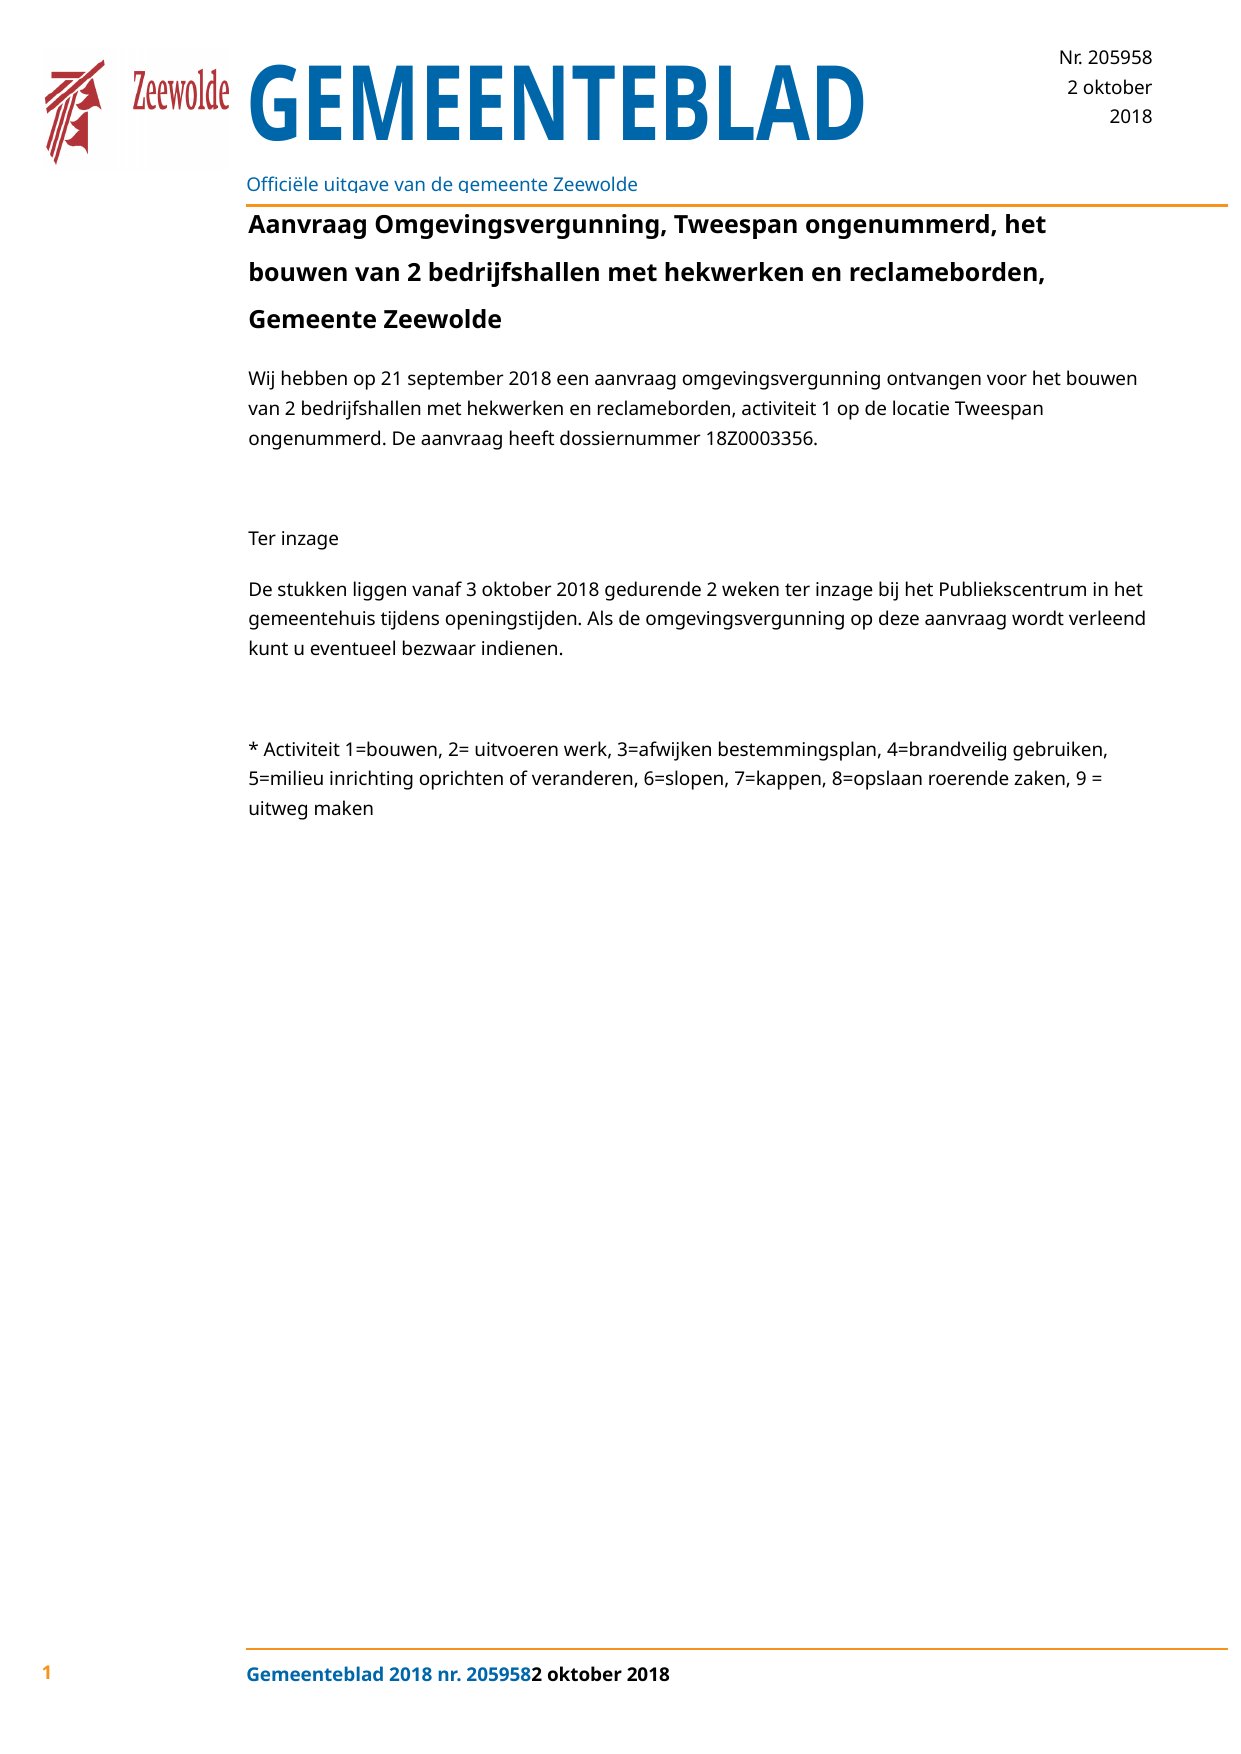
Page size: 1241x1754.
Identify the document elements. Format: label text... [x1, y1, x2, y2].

text Aanvraag Omgevingsvergunning, Tweespan ongenummerd, het bouwen van 2 bedrijfshallen met hekwerken en reclameborden, Gemeente Zeewolde [248, 207, 1152, 336]
text Wij hebben op 21 september 2018 een aanvraag omgevingsvergunning ontvangen voor het bouwen van 2 bedrijfshallen met hekwerken en reclameborden, activiteit 1 op de locatie Tweespan ongenummerd. De aanvraag heeft dossiernummer 18Z0003356. [248, 366, 1152, 450]
text * Activiteit 1=bouwen, 2= uitvoeren werk, 3=afwijken bestemmingsplan, 4=brandveilig gebruiken, 5=milieu inrichting oprichten of veranderen, 6=slopen, 7=kappen, 8=opslaan roerende zaken, 9 = uitweg maken [248, 736, 1152, 821]
text Ter inzage [248, 526, 1152, 551]
text De stukken liggen vanaf 3 oktober 2018 gedurende 2 weken ter inzage bij het Publiekscentrum in het gemeentehuis tijdens openingstijden. Als de omgevingsvergunning op deze aanvraag wordt verleend kunt u eventueel bezwaar indienen. [248, 576, 1152, 661]
picture [41, 47, 231, 172]
